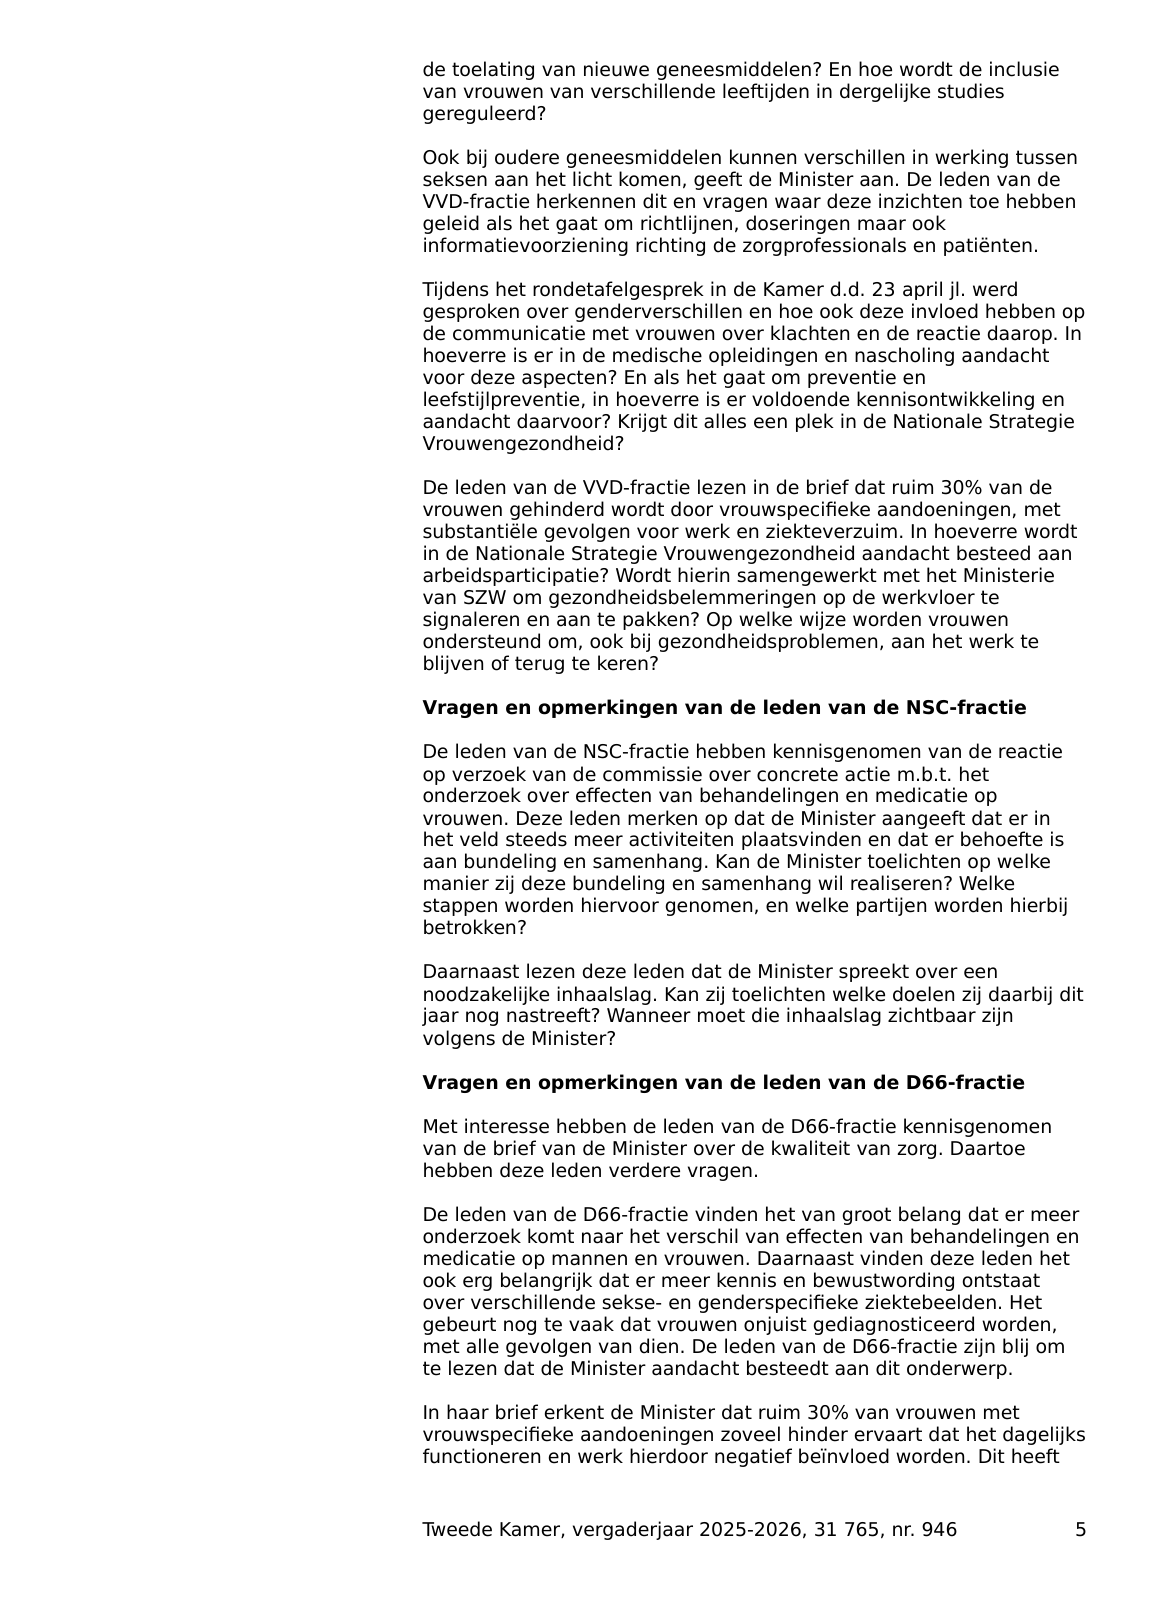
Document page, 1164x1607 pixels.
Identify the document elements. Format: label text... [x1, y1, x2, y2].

text Tijdens het rondetafelgesprek in de Kamer d.d. 23 april jl. werd gesproken over genderverschillen en hoe ook deze invloed hebben op de communicatie met vrouwen over klachten en de reactie daarop. In hoeverre is er in de medische opleidingen en nascholing aandacht voor deze aspecten? En als het gaat om preventie en leefstijlpreventie, in hoeverre is er voldoende kennisontwikkeling en aandacht daarvoor? Krijgt dit alles een plek in de Nationale Strategie Vrouwengezondheid? [422, 279, 1087, 455]
text Ook bij oudere geneesmiddelen kunnen verschillen in werking tussen seksen aan het licht komen, geeft de Minister aan. De leden van de VVD-fractie herkennen dit en vragen waar deze inzichten toe hebben geleid als het gaat om richtlijnen, doseringen maar ook informatievoorziening richting de zorgprofessionals en patiënten. [422, 147, 1087, 257]
text De leden van de VVD-fractie lezen in de brief dat ruim 30% van de vrouwen gehinderd wordt door vrouwspecifieke aandoeningen, met substantiële gevolgen voor werk en ziekteverzuim. In hoeverre wordt in de Nationale Strategie Vrouwengezondheid aandacht besteed aan arbeidsparticipatie? Wordt hierin samengewerkt met het Ministerie van SZW om gezondheidsbelemmeringen op de werkvloer te signaleren en aan te pakken? Op welke wijze worden vrouwen ondersteund om, ook bij gezondheidsproblemen, aan het werk te blijven of terug te keren? [422, 477, 1087, 675]
text Daarnaast lezen deze leden dat de Minister spreekt over een noodzakelijke inhaalslag. Kan zij toelichten welke doelen zij daarbij dit jaar nog nastreeft? Wanneer moet die inhaalslag zichtbaar zijn volgens de Minister? [422, 961, 1087, 1049]
text In haar brief erkent de Minister dat ruim 30% van vrouwen met vrouwspecifieke aandoeningen zoveel hinder ervaart dat het dagelijks functioneren en werk hierdoor negatief beïnvloed worden. Dit heeft [422, 1402, 1087, 1468]
subtitle Vragen en opmerkingen van de leden van de D66-fractie [422, 1072, 1087, 1093]
text De leden van de D66-fractie vinden het van groot belang dat er meer onderzoek komt naar het verschil van effecten van behandelingen en medicatie op mannen en vrouwen. Daarnaast vinden deze leden het ook erg belangrijk dat er meer kennis en bewustwording ontstaat over verschillende sekse- en genderspecifieke ziektebeelden. Het gebeurt nog te vaak dat vrouwen onjuist gediagnosticeerd worden, met alle gevolgen van dien. De leden van de D66-fractie zijn blij om te lezen dat de Minister aandacht besteedt aan dit onderwerp. [422, 1204, 1087, 1380]
subtitle Vragen en opmerkingen van de leden van de NSC-fractie [422, 697, 1087, 719]
text de toelating van nieuwe geneesmiddelen? En hoe wordt de inclusie van vrouwen van verschillende leeftijden in dergelijke studies gereguleerd? [422, 59, 1087, 125]
text Met interesse hebben de leden van de D66-fractie kennisgenomen van de brief van de Minister over de kwaliteit van zorg. Daartoe hebben deze leden verdere vragen. [422, 1116, 1087, 1182]
text De leden van de NSC-fractie hebben kennisgenomen van de reactie op verzoek van de commissie over concrete actie m.b.t. het onderzoek over effecten van behandelingen en medicatie op vrouwen. Deze leden merken op dat de Minister aangeeft dat er in het veld steeds meer activiteiten plaatsvinden en dat er behoefte is aan bundeling en samenhang. Kan de Minister toelichten op welke manier zij deze bundeling en samenhang wil realiseren? Welke stappen worden hiervoor genomen, en welke partijen worden hierbij betrokken? [422, 741, 1087, 939]
